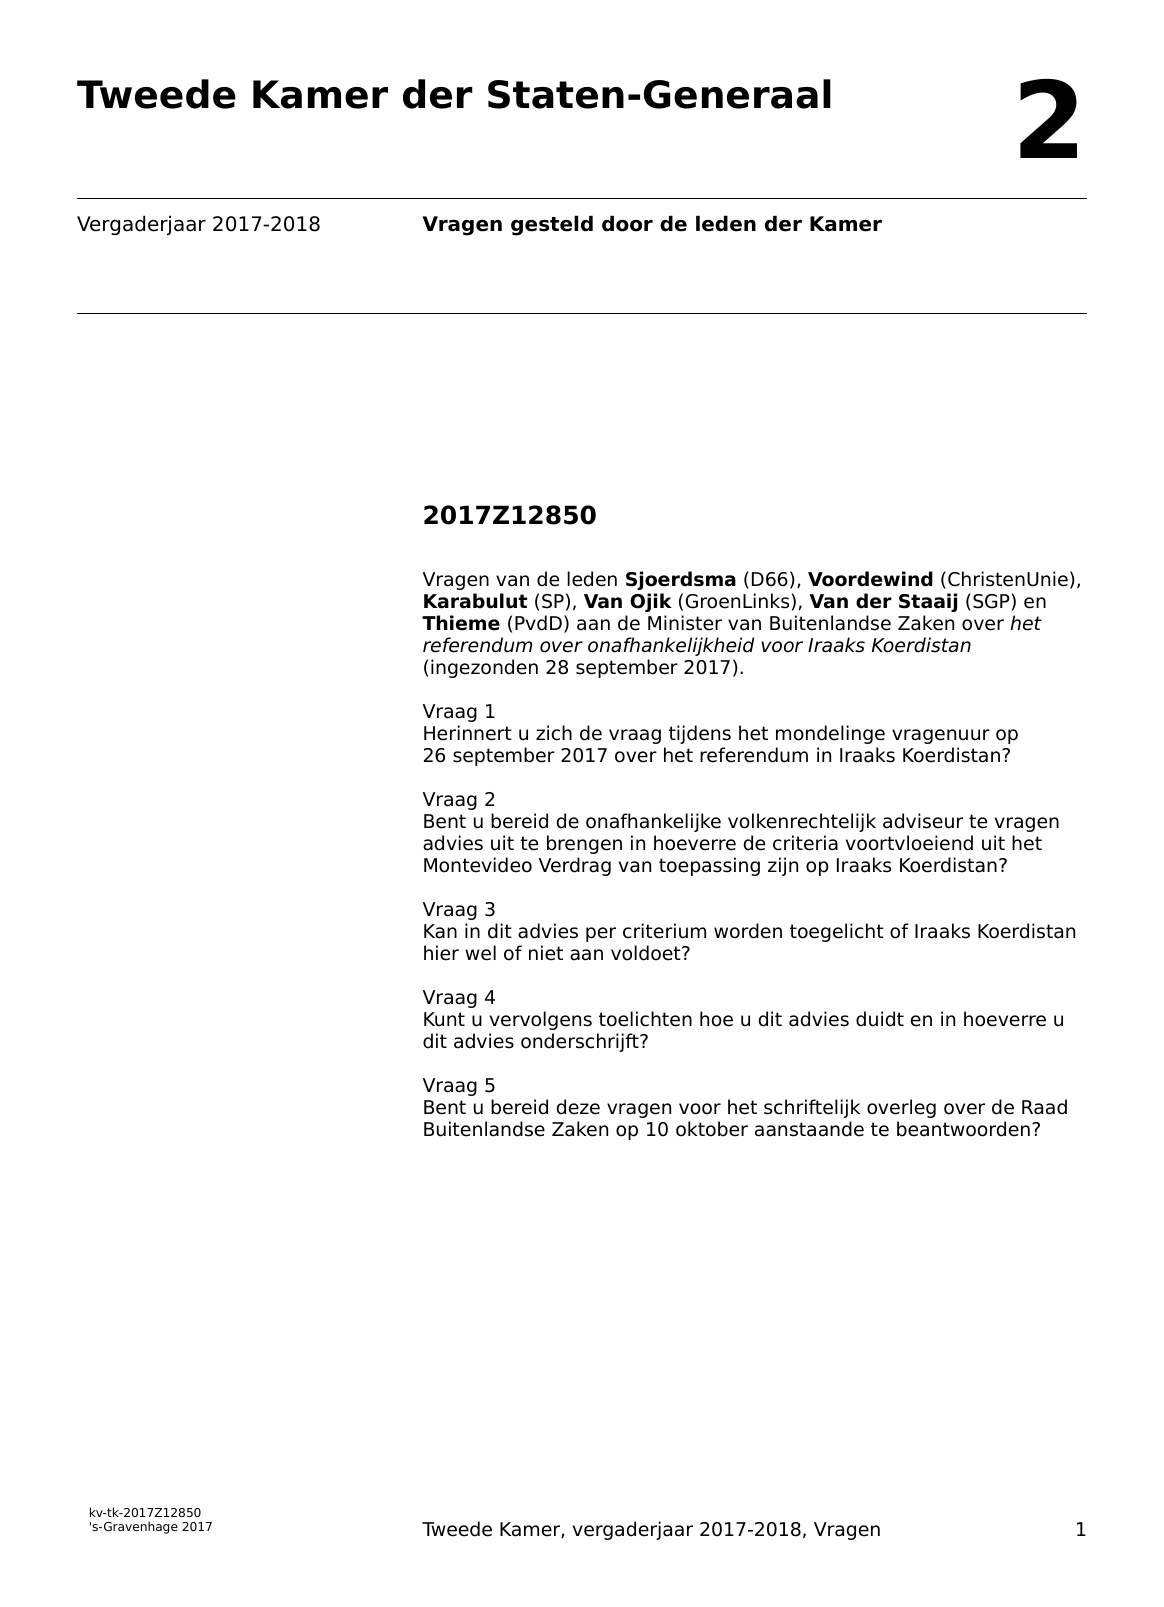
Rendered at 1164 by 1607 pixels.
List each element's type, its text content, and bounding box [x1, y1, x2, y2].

text Herinnert u zich de vraag tijdens het mondelinge vragenuur op 26 september 2017 over het referendum in Iraaks Koerdistan? [422, 723, 1087, 767]
text Vragen van de leden Sjoerdsma (D66), Voordewind (ChristenUnie), Karabulut (SP), Van Ojik (GroenLinks), Van der Staaij (SGP) en Thieme (PvdD) aan de Minister van Buitenlandse Zaken over het referendum over onafhankelijkheid voor Iraaks Koerdistan (ingezonden 28 september 2017). [422, 569, 1087, 679]
table_header 2 [886, 59, 1087, 198]
table_header Tweede Kamer der Staten-Generaal [77, 59, 886, 198]
text Bent u bereid de onafhankelijke volkenrechtelijk adviseur te vragen advies uit te brengen in hoeverre de criteria voortvloeiend uit het Montevideo Verdrag van toepassing zijn op Iraaks Koerdistan? [422, 811, 1087, 877]
text Vraag 3 [422, 899, 1087, 921]
text 2017Z12850 [422, 501, 1087, 531]
text Vraag 2 [422, 789, 1087, 811]
text Kan in dit advies per criterium worden toegelicht of Iraaks Koerdistan hier wel of niet aan voldoet? [422, 921, 1087, 965]
text Bent u bereid deze vragen voor het schriftelijk overleg over de Raad Buitenlandse Zaken op 10 oktober aanstaande te beantwoorden? [422, 1097, 1087, 1141]
text Vraag 1 [422, 701, 1087, 723]
text Vraag 5 [422, 1075, 1087, 1097]
table_cell Vragen gesteld door de leden der Kamer [422, 199, 1087, 313]
text Vraag 4 [422, 987, 1087, 1009]
text kv-tk-2017Z12850 [88, 1506, 323, 1520]
table_cell Vergaderjaar 2017-2018 [77, 199, 422, 313]
text Kunt u vervolgens toelichten hoe u dit advies duidt en in hoeverre u dit advies onderschrijft? [422, 1009, 1087, 1053]
text 's-Gravenhage 2017 [88, 1520, 323, 1534]
